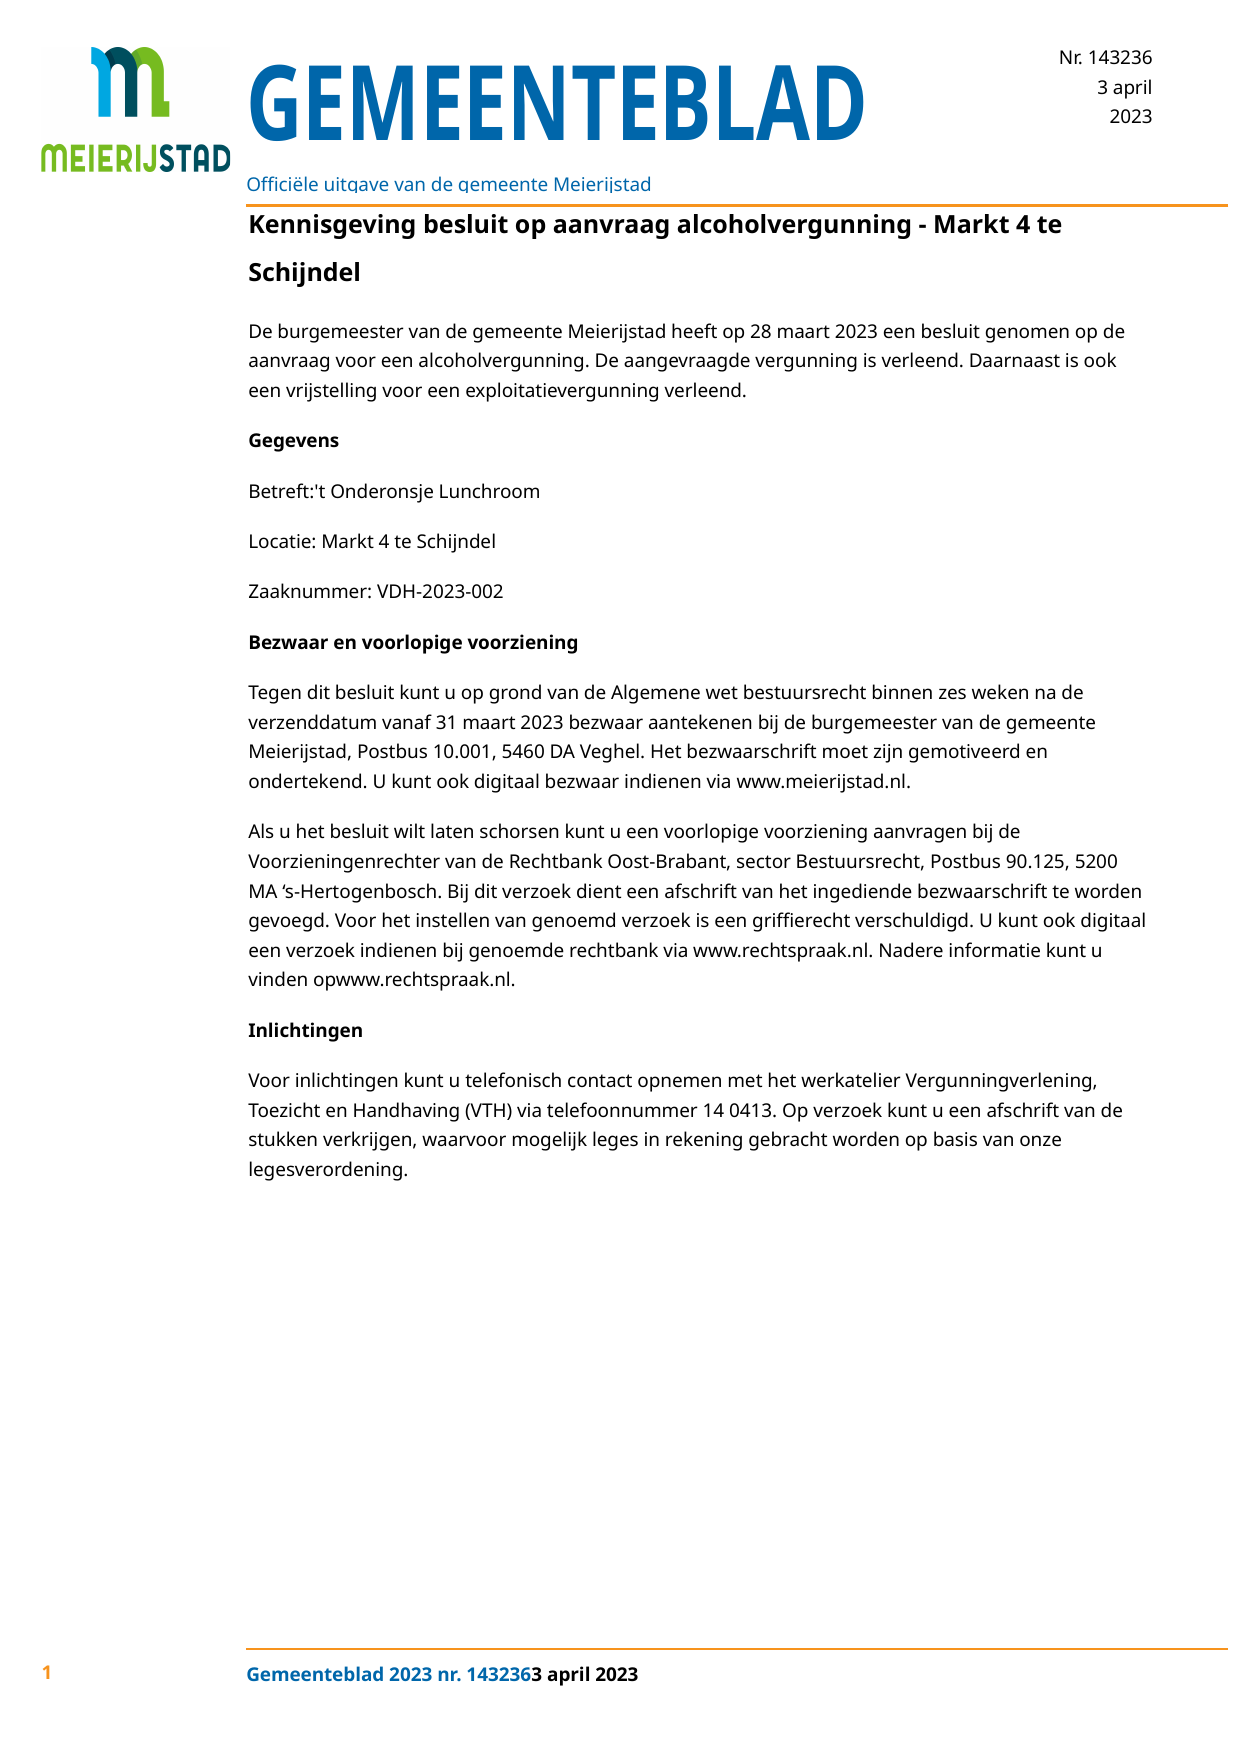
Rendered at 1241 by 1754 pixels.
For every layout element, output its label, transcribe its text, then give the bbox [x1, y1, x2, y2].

text Bezwaar en voorlopige voorziening [248, 629, 1152, 655]
text Locatie: Markt 4 te Schijndel [248, 528, 1152, 554]
text Tegen dit besluit kunt u op grond van de Algemene wet bestuursrecht binnen zes weken na de verzenddatum vanaf 31 maart 2023 bezwaar aantekenen bij de burgemeester van de gemeente Meierijstad, Postbus 10.001, 5460 DA Veghel. Het bezwaarschrift moet zijn gemotiveerd en ondertekend. U kunt ook digitaal bezwaar indienen via www.meierijstad.nl. [248, 679, 1152, 794]
text Voor inlichtingen kunt u telefonisch contact opnemen met het werkatelier Vergunningverlening, Toezicht en Handhaving (VTH) via telefoonnummer 14 0413. Op verzoek kunt u een afschrift van de stukken verkrijgen, waarvoor mogelijk leges in rekening gebracht worden op basis van onze legesverordening. [248, 1067, 1152, 1182]
text Kennisgeving besluit op aanvraag alcoholvergunning - Markt 4 te Schijndel [248, 207, 1152, 288]
text Betreft:'t Onderonsje Lunchroom [248, 478, 1152, 504]
text Zaaknummer: VDH-2023-002 [248, 579, 1152, 604]
text Inlichtingen [248, 1017, 1152, 1043]
text De burgemeester van de gemeente Meierijstad heeft op 28 maart 2023 een besluit genomen op de aanvraag voor een alcoholvergunning. De aangevraagde vergunning is verleend. Daarnaast is ook een vrijstelling voor een exploitatievergunning verleend. [248, 318, 1152, 403]
picture [41, 47, 231, 172]
text Als u het besluit wilt laten schorsen kunt u een voorlopige voorziening aanvragen bij de Voorzieningenrechter van de Rechtbank Oost-Brabant, sector Bestuursrecht, Postbus 90.125, 5200 MA ‘s-Hertogenbosch. Bij dit verzoek dient een afschrift van het ingediende bezwaarschrift te worden gevoegd. Voor het instellen van genoemd verzoek is een griffierecht verschuldigd. U kunt ook digitaal een verzoek indienen bij genoemde rechtbank via www.rechtspraak.nl. Nadere informatie kunt u vinden opwww.rechtspraak.nl. [248, 819, 1152, 992]
text Gegevens [248, 427, 1152, 453]
